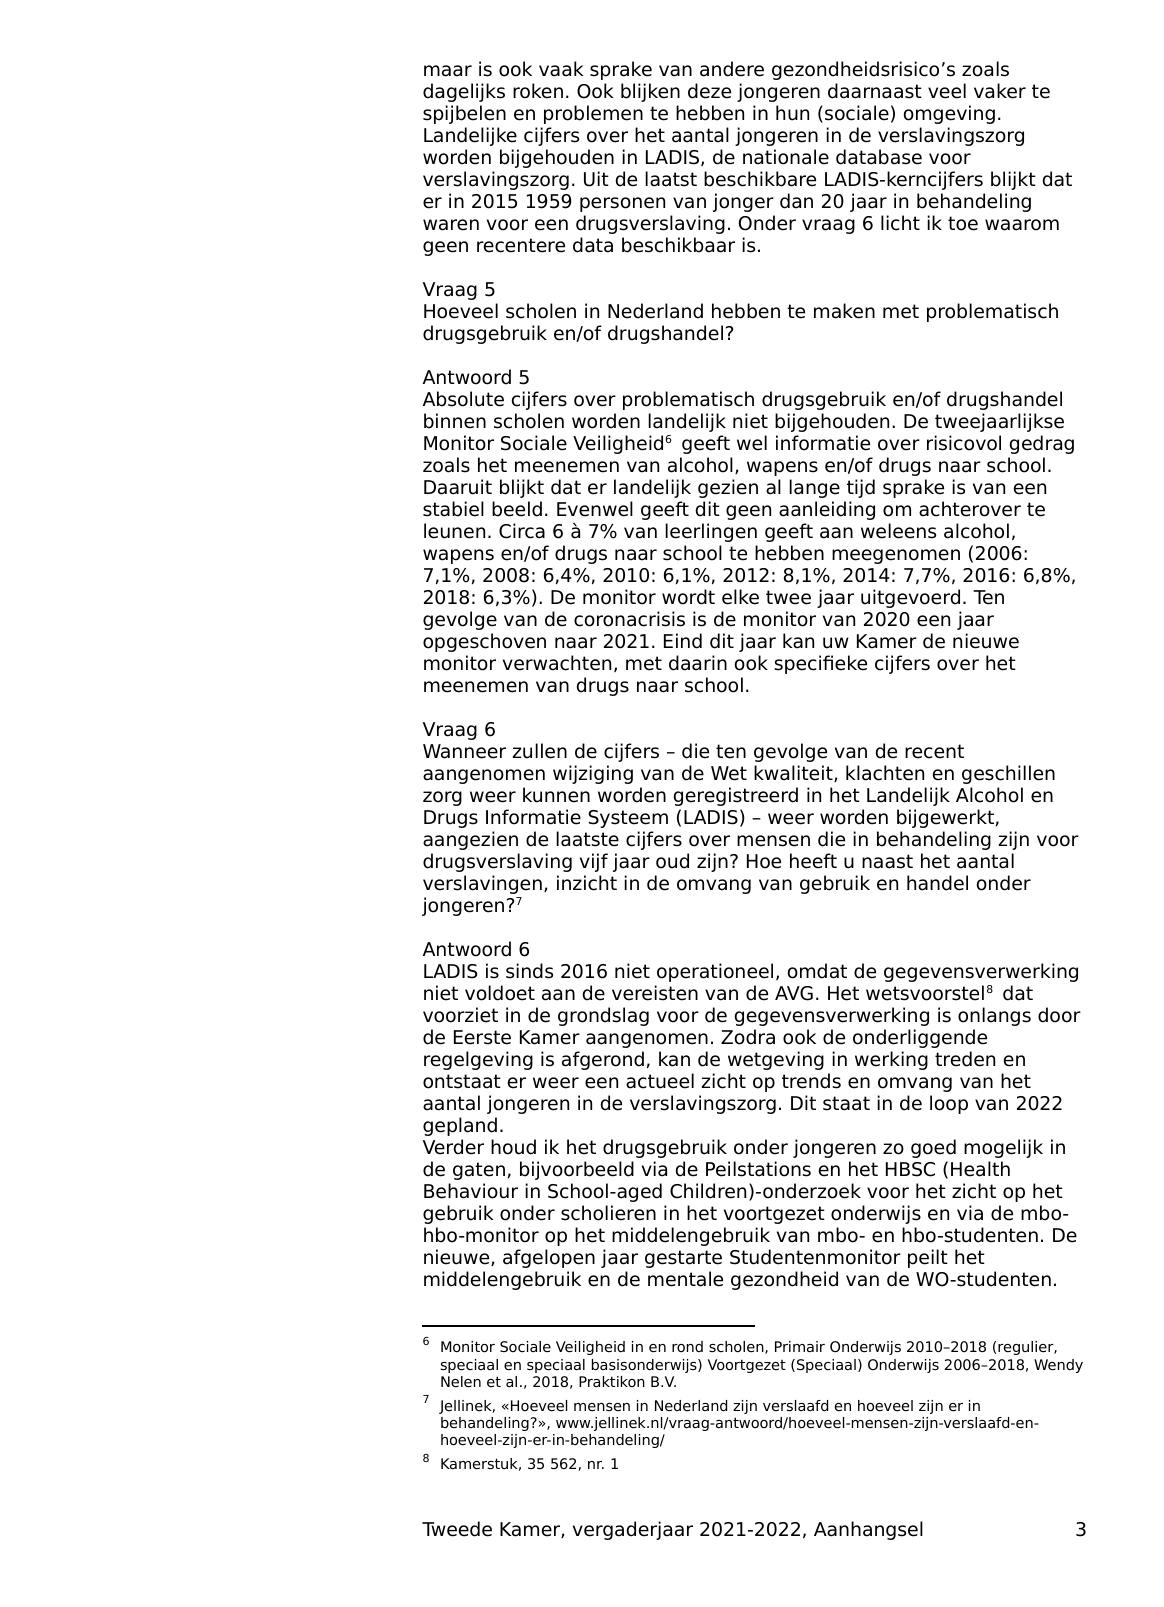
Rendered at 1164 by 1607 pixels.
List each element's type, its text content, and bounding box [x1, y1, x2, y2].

text Jellinek, «Hoeveel mensen in Nederland zijn verslaafd en hoeveel zijn er in behandeling?», www.jellinek.nl/vraag-antwoord/hoeveel-mensen-zijn-verslaafd-en-hoeveel-zijn-er-in-behandeling/ [422, 1393, 1087, 1449]
text Vraag 6 [422, 719, 1087, 741]
text Hoeveel scholen in Nederland hebben te maken met problematisch drugsgebruik en/of drugshandel? [422, 301, 1087, 345]
text Absolute cijfers over problematisch drugsgebruik en/of drugshandel binnen scholen worden landelijk niet bijgehouden. De tweejaarlijkse Monitor Sociale Veiligheid geeft wel informatie over risicovol gedrag zoals het meenemen van alcohol, wapens en/of drugs naar school. Daaruit blijkt dat er landelijk gezien al lange tijd sprake is van een stabiel beeld. Evenwel geeft dit geen aanleiding om achterover te leunen. Circa 6 à 7% van leerlingen geeft aan weleens alcohol, wapens en/of drugs naar school te hebben meegenomen (2006: 7,1%, 2008: 6,4%, 2010: 6,1%, 2012: 8,1%, 2014: 7,7%, 2016: 6,8%, 2018: 6,3%). De monitor wordt elke twee jaar uitgevoerd. Ten gevolge van de coronacrisis is de monitor van 2020 een jaar opgeschoven naar 2021. Eind dit jaar kan uw Kamer de nieuwe monitor verwachten, met daarin ook specifieke cijfers over het meenemen van drugs naar school. [422, 389, 1087, 697]
text Vraag 5 [422, 279, 1087, 301]
text Monitor Sociale Veiligheid in en rond scholen, Primair Onderwijs 2010–2018 (regulier, speciaal en speciaal basisonderwijs) Voortgezet (Speciaal) Onderwijs 2006–2018, Wendy Nelen et al., 2018, Praktikon B.V. [422, 1335, 1087, 1391]
text Kamerstuk, 35 562, nr. 1 [422, 1452, 1087, 1474]
text Wanneer zullen de cijfers – die ten gevolge van de recent aangenomen wijziging van de Wet kwaliteit, klachten en geschillen zorg weer kunnen worden geregistreerd in het Landelijk Alcohol en Drugs Informatie Systeem (LADIS) – weer worden bijgewerkt, aangezien de laatste cijfers over mensen die in behandeling zijn voor drugsverslaving vijf jaar oud zijn? Hoe heeft u naast het aantal verslavingen, inzicht in de omvang van gebruik en handel onder jongeren? [422, 741, 1087, 917]
text Antwoord 5 [422, 367, 1087, 389]
text LADIS is sinds 2016 niet operationeel, omdat de gegevensverwerking niet voldoet aan de vereisten van de AVG. Het wetsvoorstel dat voorziet in de grondslag voor de gegevensverwerking is onlangs door de Eerste Kamer aangenomen. Zodra ook de onderliggende regelgeving is afgerond, kan de wetgeving in werking treden en ontstaat er weer een actueel zicht op trends en omvang van het aantal jongeren in de verslavingszorg. Dit staat in de loop van 2022 gepland. [422, 961, 1087, 1137]
text maar is ook vaak sprake van andere gezondheidsrisico’s zoals dagelijks roken. Ook blijken deze jongeren daarnaast veel vaker te spijbelen en problemen te hebben in hun (sociale) omgeving. [422, 59, 1087, 125]
text Antwoord 6 [422, 939, 1087, 961]
text Landelijke cijfers over het aantal jongeren in de verslavingszorg worden bijgehouden in LADIS, de nationale database voor verslavingszorg. Uit de laatst beschikbare LADIS-kerncijfers blijkt dat er in 2015 1959 personen van jonger dan 20 jaar in behandeling waren voor een drugsverslaving. Onder vraag 6 licht ik toe waarom geen recentere data beschikbaar is. [422, 125, 1087, 257]
text Verder houd ik het drugsgebruik onder jongeren zo goed mogelijk in de gaten, bijvoorbeeld via de Peilstations en het HBSC (Health Behaviour in School-aged Children)-onderzoek voor het zicht op het gebruik onder scholieren in het voortgezet onderwijs en via de mbo-hbo-monitor op het middelengebruik van mbo- en hbo-studenten. De nieuwe, afgelopen jaar gestarte Studentenmonitor peilt het middelengebruik en de mentale gezondheid van de WO-studenten. [422, 1137, 1087, 1291]
